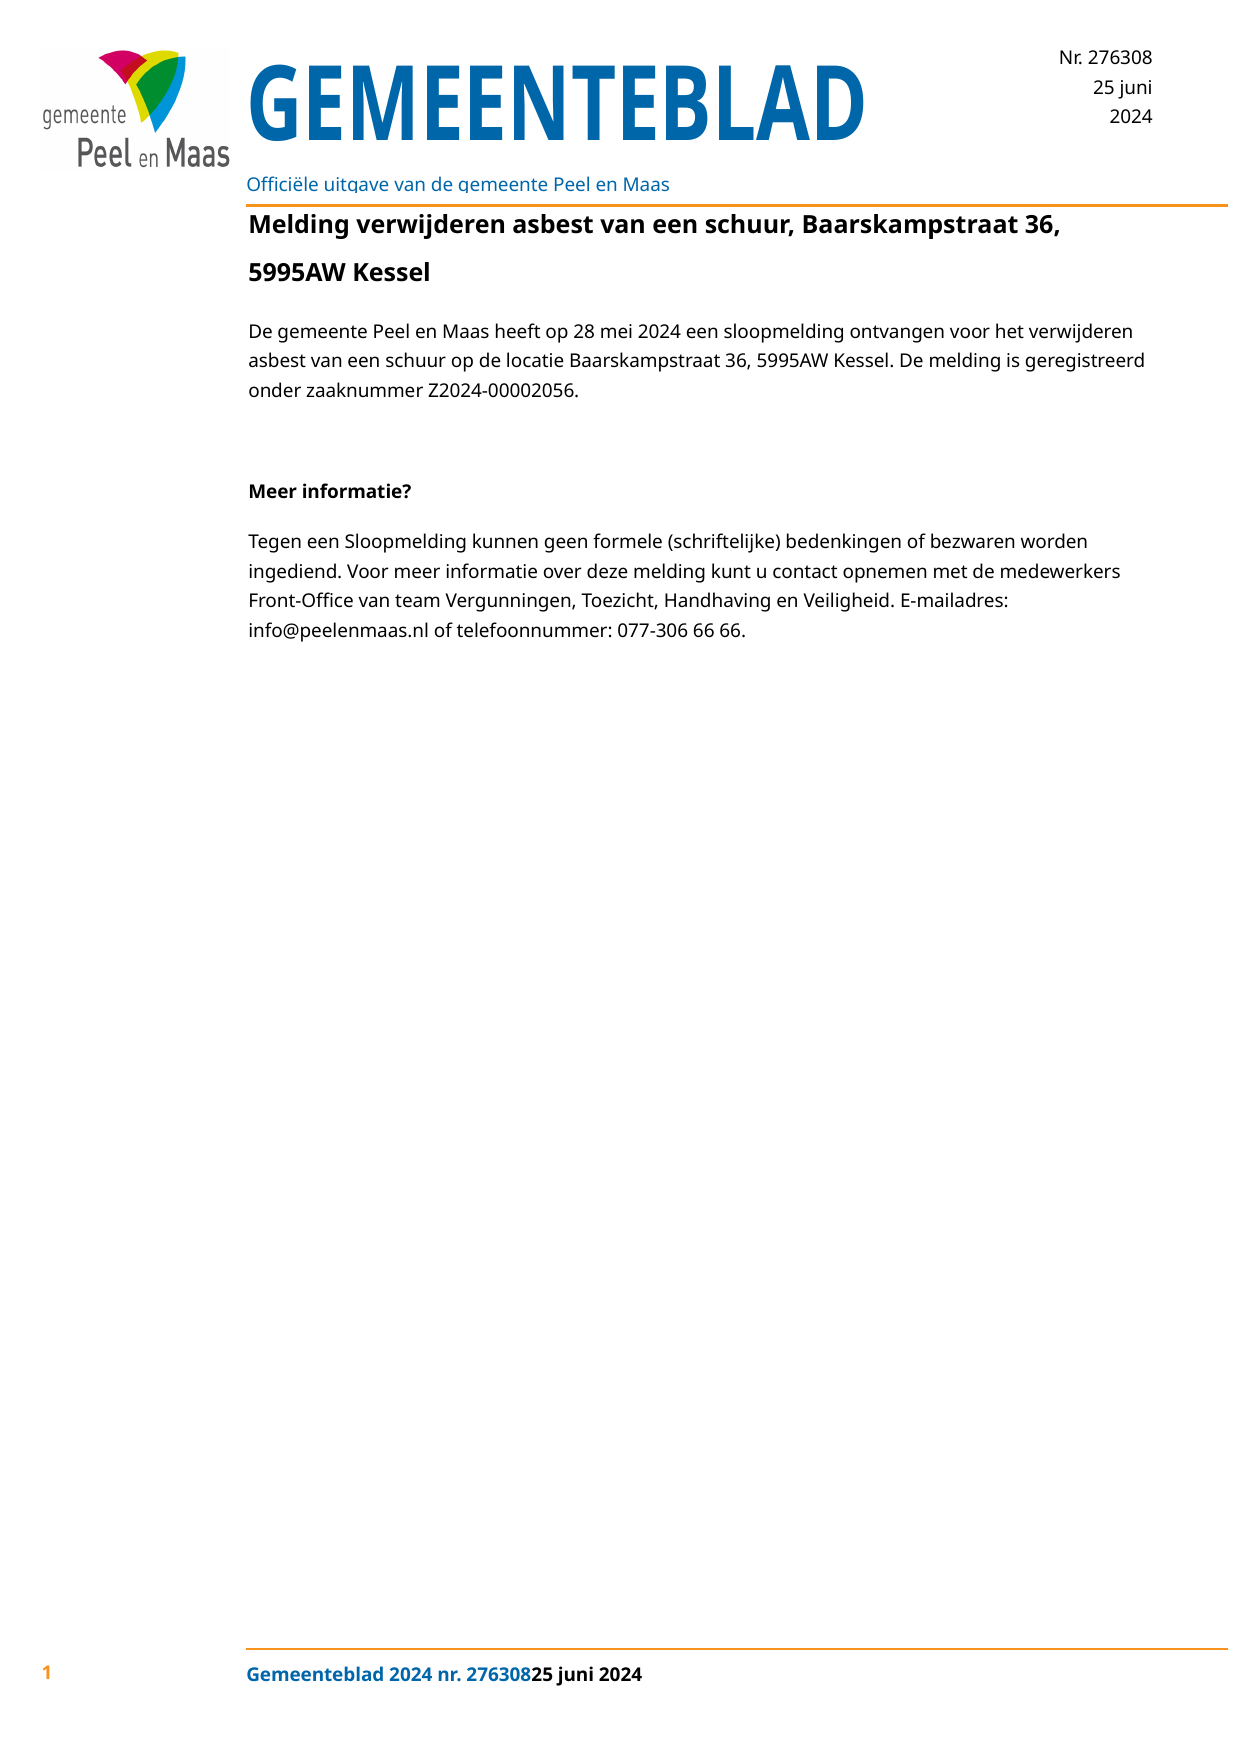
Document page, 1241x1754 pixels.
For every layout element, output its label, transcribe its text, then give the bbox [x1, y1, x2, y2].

text De gemeente Peel en Maas heeft op 28 mei 2024 een sloopmelding ontvangen voor het verwijderen asbest van een schuur op de locatie Baarskampstraat 36, 5995AW Kessel. De melding is geregistreerd onder zaaknummer Z2024-00002056. [248, 318, 1152, 403]
text Meer informatie? [248, 478, 1152, 504]
text Tegen een Sloopmelding kunnen geen formele (schriftelijke) bedenkingen of bezwaren worden ingediend. Voor meer informatie over deze melding kunt u contact opnemen met de medewerkers Front-Office van team Vergunningen, Toezicht, Handhaving en Veiligheid. E-mailadres: info@peelenmaas.nl of telefoonnummer: 077-306 66 66. [248, 528, 1152, 643]
text Melding verwijderen asbest van een schuur, Baarskampstraat 36, 5995AW Kessel [248, 207, 1152, 288]
picture [41, 47, 231, 172]
